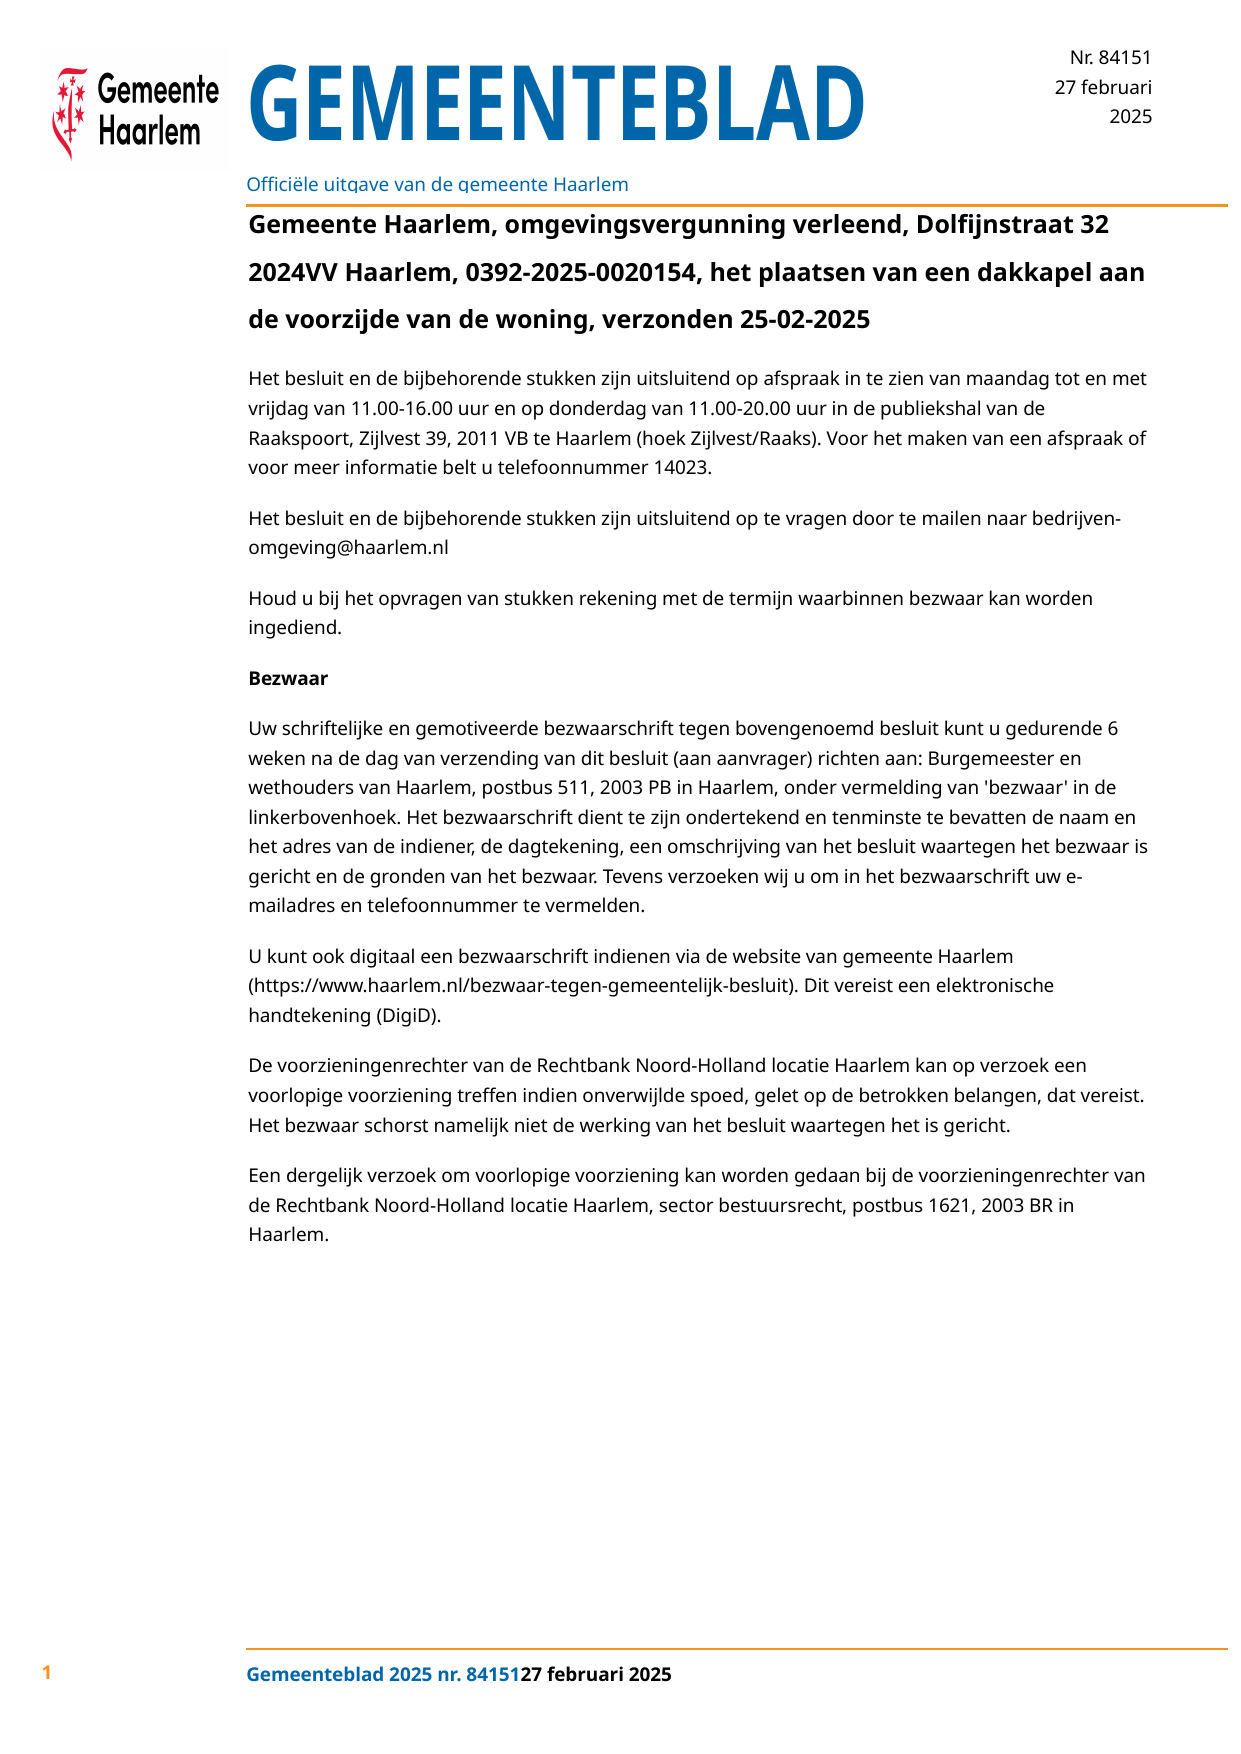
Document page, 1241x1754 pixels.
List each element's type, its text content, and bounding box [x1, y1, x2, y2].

text Houd u bij het opvragen van stukken rekening met de termijn waarbinnen bezwaar kan worden ingediend. [248, 585, 1152, 640]
text U kunt ook digitaal een bezwaarschrift indienen via de website van gemeente Haarlem (https://www.haarlem.nl/bezwaar-tegen-gemeentelijk-besluit). Dit vereist een elektronische handtekening (DigiD). [248, 943, 1152, 1028]
text De voorzieningenrechter van de Rechtbank Noord-Holland locatie Haarlem kan op verzoek een voorlopige voorziening treffen indien onverwijlde spoed, gelet op de betrokken belangen, dat vereist. Het bezwaar schorst namelijk niet de werking van het besluit waartegen het is gericht. [248, 1053, 1152, 1137]
text Uw schriftelijke en gemotiveerde bezwaarschrift tegen bovengenoemd besluit kunt u gedurende 6 weken na de dag van verzending van dit besluit (aan aanvrager) richten aan: Burgemeester en wethouders van Haarlem, postbus 511, 2003 PB in Haarlem, onder vermelding van 'bezwaar' in de linkerbovenhoek. Het bezwaarschrift dient te zijn ondertekend en tenminste te bevatten de naam en het adres van de indiener, de dagtekening, een omschrijving van het besluit waartegen het bezwaar is gericht en de gronden van het bezwaar. Tevens verzoeken wij u om in het bezwaarschrift uw e-mailadres en telefoonnummer te vermelden. [248, 715, 1152, 918]
text Het besluit en de bijbehorende stukken zijn uitsluitend op te vragen door te mailen naar bedrijven-omgeving@haarlem.nl [248, 505, 1152, 560]
text Het besluit en de bijbehorende stukken zijn uitsluitend op afspraak in te zien van maandag tot en met vrijdag van 11.00-16.00 uur en op donderdag van 11.00-20.00 uur in de publiekshal van de Raakspoort, Zijlvest 39, 2011 VB te Haarlem (hoek Zijlvest/Raaks). Voor het maken van een afspraak of voor meer informatie belt u telefoonnummer 14023. [248, 366, 1152, 480]
text Een dergelijk verzoek om voorlopige voorziening kan worden gedaan bij de voorzieningenrechter van de Rechtbank Noord-Holland locatie Haarlem, sector bestuursrecht, postbus 1621, 2003 BR in Haarlem. [248, 1162, 1152, 1247]
text Gemeente Haarlem, omgevingsvergunning verleend, Dolfijnstraat 32 2024VV Haarlem, 0392-2025-0020154, het plaatsen van een dakkapel aan de voorzijde van de woning, verzonden 25-02-2025 [248, 207, 1152, 336]
picture [41, 47, 231, 172]
text Bezwaar [248, 665, 1152, 690]
